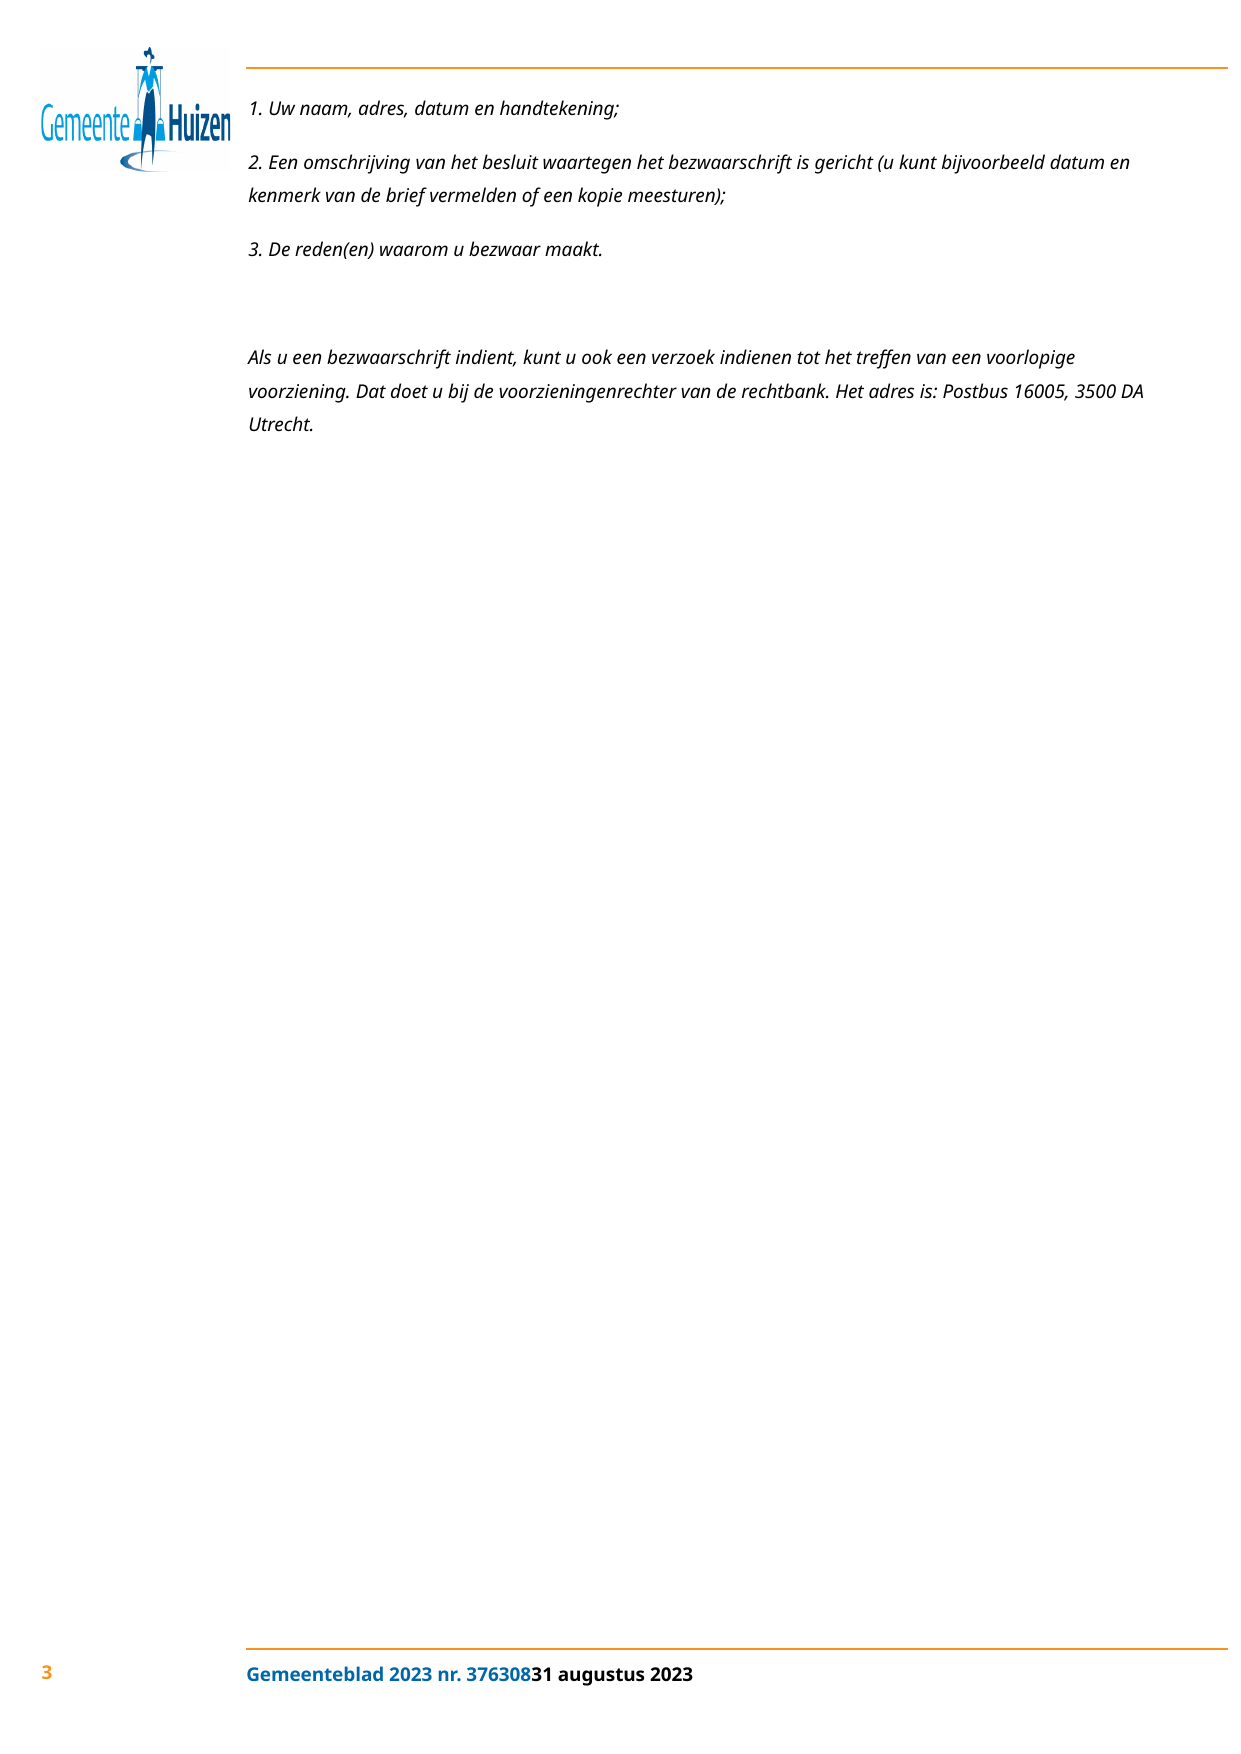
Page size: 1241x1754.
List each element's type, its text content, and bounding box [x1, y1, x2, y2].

text 1. Uw naam, adres, datum en handtekening; [248, 95, 1152, 121]
text 2. Een omschrijving van het besluit waartegen het bezwaarschrift is gericht (u kunt bijvoorbeeld datum en kenmerk van de brief vermelden of een kopie meesturen); [248, 149, 1152, 208]
text 3. De reden(en) waarom u bezwaar maakt. [248, 236, 1152, 262]
picture [41, 47, 231, 172]
text Als u een bezwaarschrift indient, kunt u ook een verzoek indienen tot het treffen van een voorlopige voorziening. Dat doet u bij de voorzieningenrechter van de rechtbank. Het adres is: Postbus 16005, 3500 DA Utrecht. [248, 344, 1152, 437]
